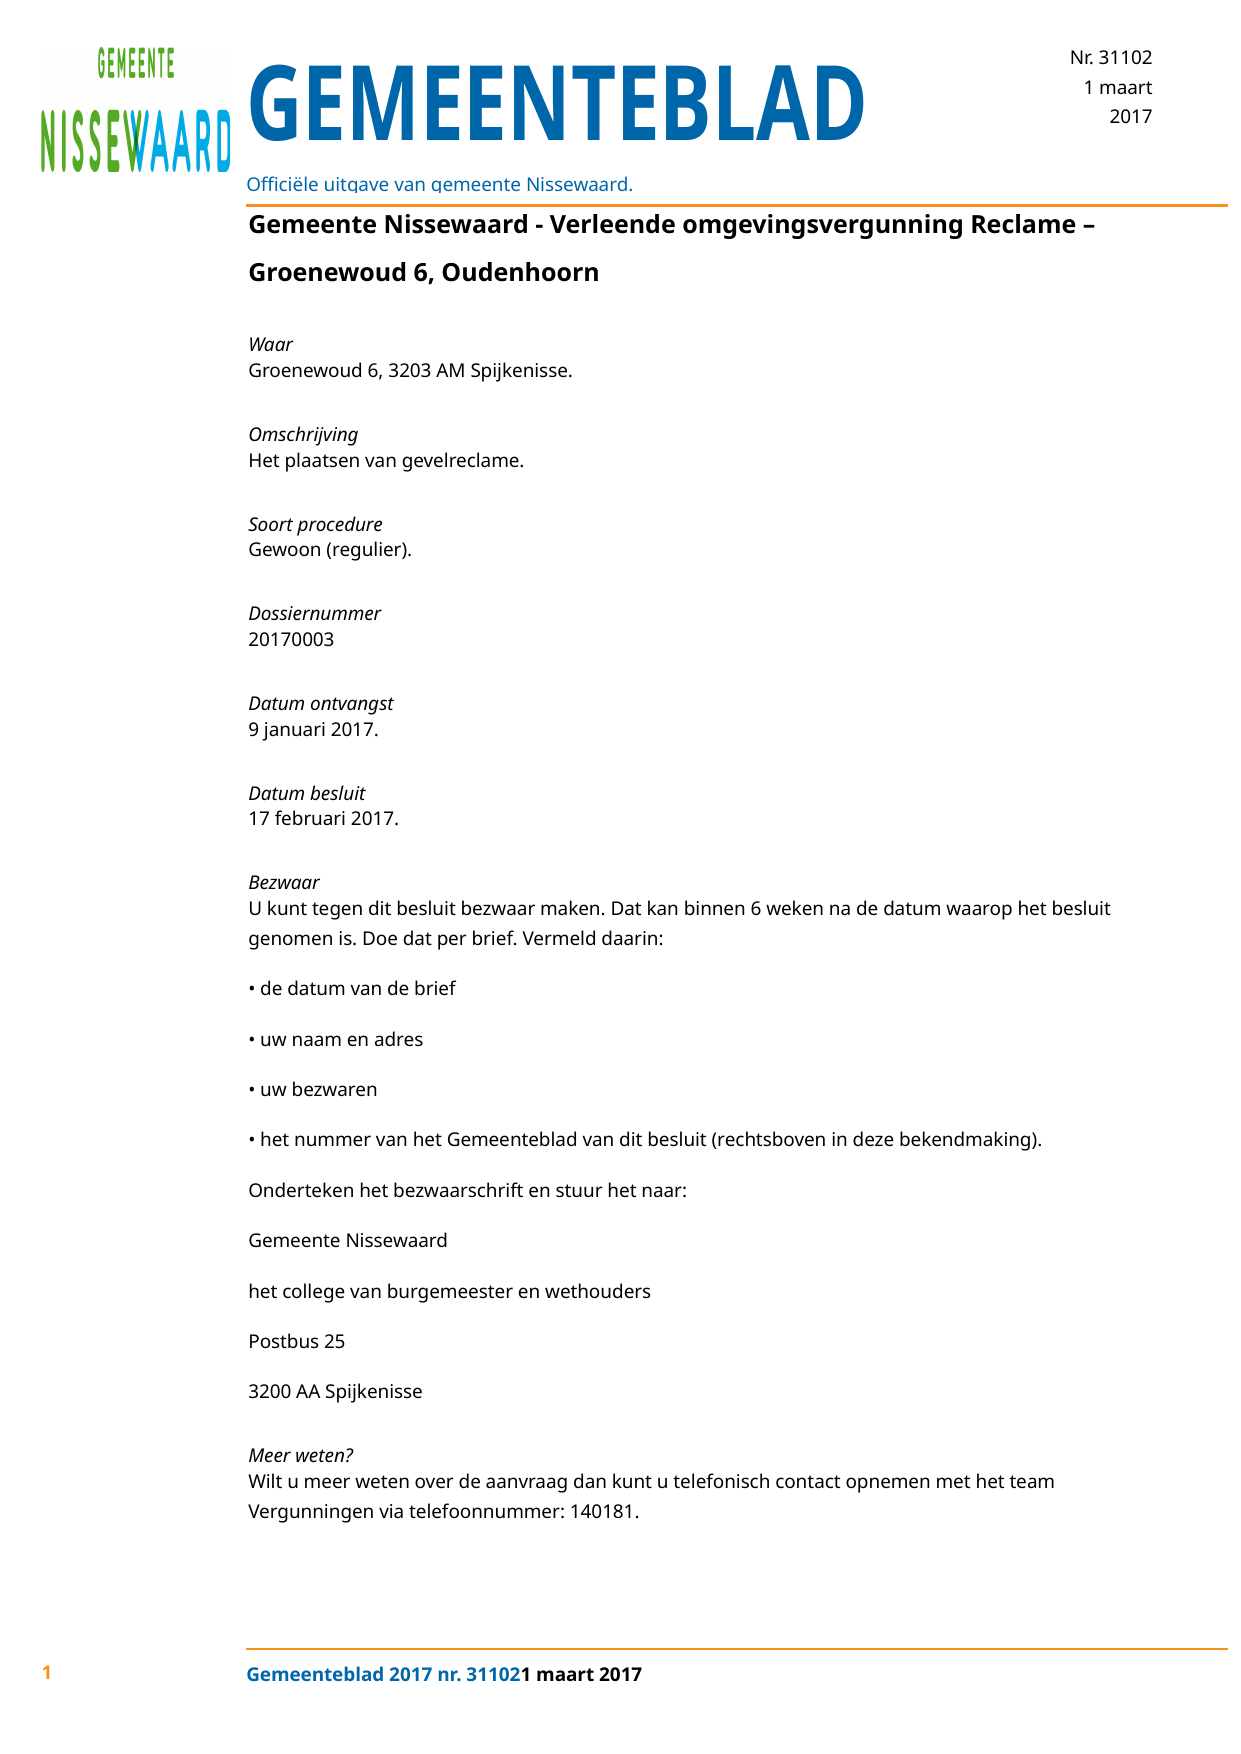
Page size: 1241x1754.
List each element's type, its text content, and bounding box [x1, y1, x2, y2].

text Meer weten? [248, 1443, 1152, 1468]
text Groenewoud 6, 3203 AM Spijkenisse. [248, 357, 1152, 383]
text Soort procedure [248, 511, 1152, 537]
text Postbus 25 [248, 1328, 1152, 1354]
text Wilt u meer weten over de aanvraag dan kunt u telefonisch contact opnemen met het team Vergunningen via telefoonnummer: 140181. [248, 1468, 1152, 1524]
text het college van burgemeester en wethouders [248, 1278, 1152, 1303]
picture [41, 47, 231, 172]
text 9 januari 2017. [248, 716, 1152, 742]
picture [201, 122, 206, 138]
text Onderteken het bezwaarschrift en stuur het naar: [248, 1177, 1152, 1203]
text • uw naam en adres [248, 1026, 1152, 1051]
text 3200 AA Spijkenisse [248, 1379, 1152, 1404]
text 20170003 [248, 626, 1152, 652]
picture [200, 151, 206, 172]
text U kunt tegen dit besluit bezwaar maken. Dat kan binnen 6 weken na de datum waarop het besluit genomen is. Doe dat per brief. Vermeld daarin: [248, 895, 1152, 951]
text Datum ontvangst [248, 690, 1152, 716]
text Gemeente Nissewaard [248, 1227, 1152, 1253]
text 17 februari 2017. [248, 806, 1152, 831]
text Dossiernummer [248, 601, 1152, 626]
text Omschrijving [248, 421, 1152, 447]
text Gemeente Nissewaard - Verleende omgevingsvergunning Reclame – Groenewoud 6, Oudenhoorn [248, 207, 1152, 288]
text • de datum van de brief [248, 975, 1152, 1001]
text Bezwaar [248, 869, 1152, 895]
text Datum besluit [248, 780, 1152, 806]
picture [222, 122, 227, 160]
text Het plaatsen van gevelreclame. [248, 447, 1152, 473]
text • uw bezwaren [248, 1076, 1152, 1102]
picture [176, 157, 187, 172]
text Waar [248, 331, 1152, 357]
picture [154, 157, 165, 172]
text Gewoon (regulier). [248, 537, 1152, 562]
text • het nummer van het Gemeenteblad van dit besluit (rechtsboven in deze bekendmaking). [248, 1127, 1152, 1152]
